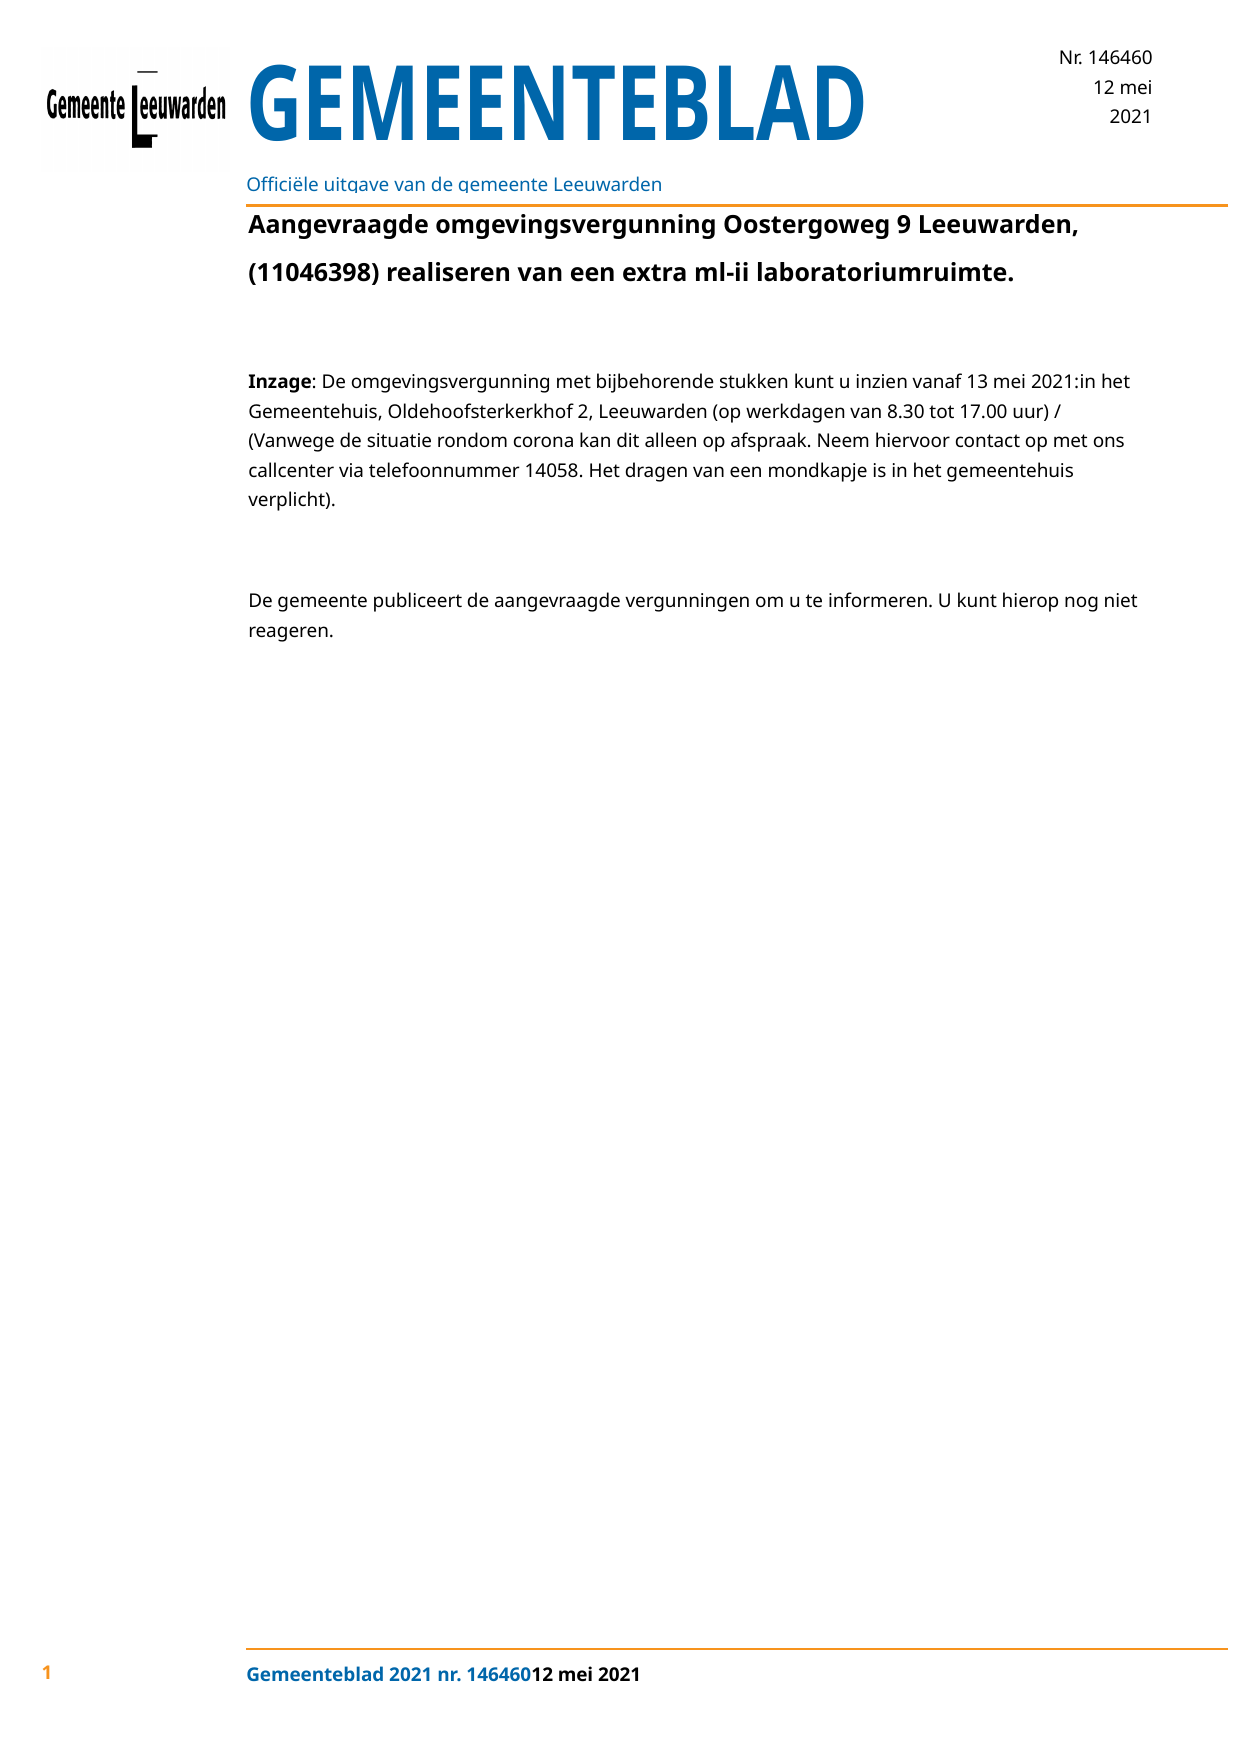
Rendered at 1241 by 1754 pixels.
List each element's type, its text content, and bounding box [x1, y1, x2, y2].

text Inzage: De omgevingsvergunning met bijbehorende stukken kunt u inzien vanaf 13 mei 2021:in het Gemeentehuis, Oldehoofsterkerkhof 2, Leeuwarden (op werkdagen van 8.30 tot 17.00 uur) / (Vanwege de situatie rondom corona kan dit alleen op afspraak. Neem hiervoor contact op met ons callcenter via telefoonnummer 14058. Het dragen van een mondkapje is in het gemeentehuis verplicht). [248, 368, 1152, 512]
text Aangevraagde omgevingsvergunning Oostergoweg 9 Leeuwarden, (11046398) realiseren van een extra ml-ii laboratoriumruimte. [248, 207, 1152, 288]
text De gemeente publiceert de aangevraagde vergunningen om u te informeren. U kunt hierop nog niet reageren. [248, 587, 1152, 643]
picture [41, 47, 231, 172]
